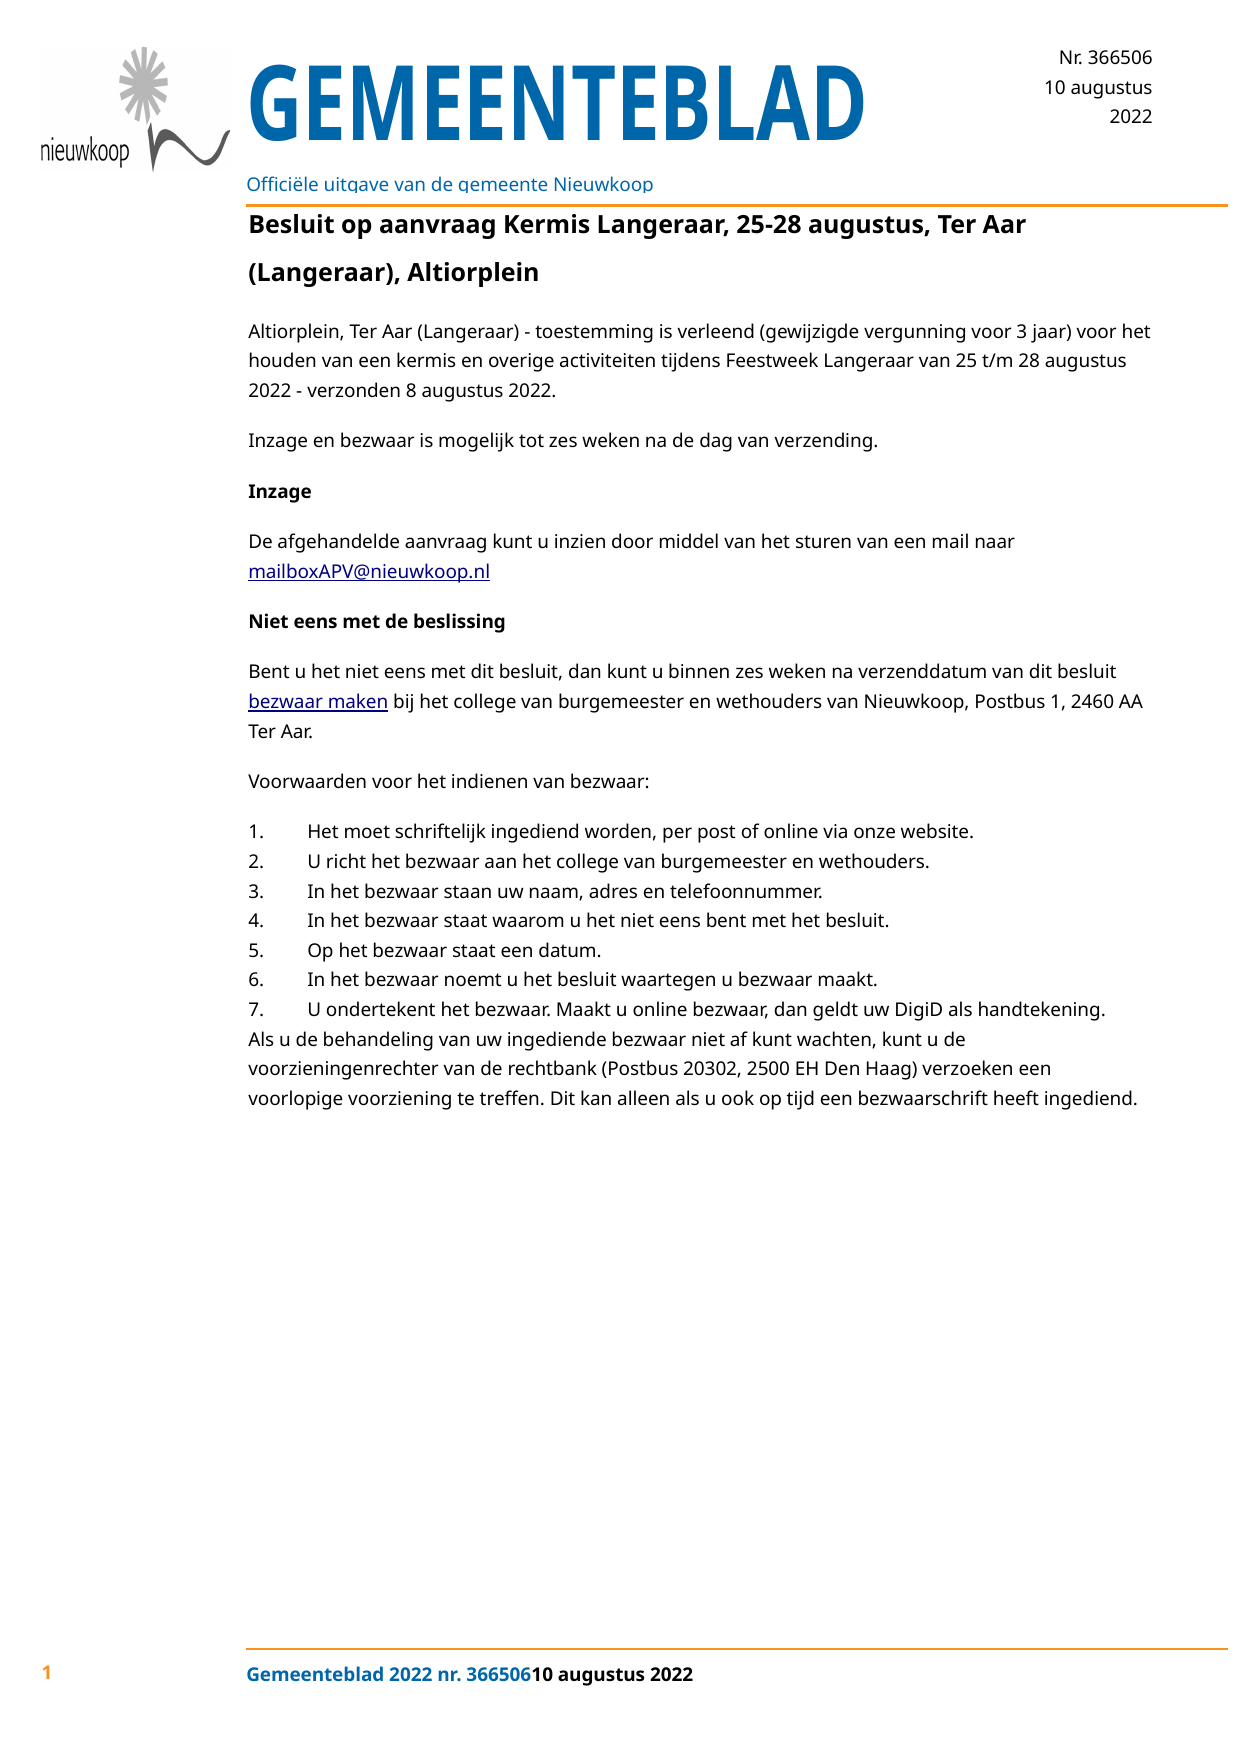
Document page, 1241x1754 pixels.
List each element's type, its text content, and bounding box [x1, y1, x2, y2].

picture [41, 47, 231, 172]
text De afgehandelde aanvraag kunt u inzien door middel van het sturen van een mail naar mailboxAPV@nieuwkoop.nl [248, 528, 1152, 584]
text Altiorplein, Ter Aar (Langeraar) - toestemming is verleend (gewijzigde vergunning voor 3 jaar) voor het houden van een kermis en overige activiteiten tijdens Feestweek Langeraar van 25 t/m 28 augustus 2022 - verzonden 8 augustus 2022. [248, 318, 1152, 403]
text Als u de behandeling van uw ingediende bezwaar niet af kunt wachten, kunt u de voorzieningenrechter van de rechtbank (Postbus 20302, 2500 EH Den Haag) verzoeken een voorlopige voorziening te treffen. Dit kan alleen als u ook op tijd een bezwaarschrift heeft ingediend. [248, 1026, 1152, 1111]
list U richt het bezwaar aan het college van burgemeester en wethouders. [248, 848, 1152, 874]
list Op het bezwaar staat een datum. [248, 937, 1152, 963]
text Inzage en bezwaar is mogelijk tot zes weken na de dag van verzending. [248, 427, 1152, 453]
text Bent u het niet eens met dit besluit, dan kunt u binnen zes weken na verzenddatum van dit besluit bezwaar maken bij het college van burgemeester en wethouders van Nieuwkoop, Postbus 1, 2460 AA Ter Aar. [248, 659, 1152, 744]
list In het bezwaar staat waarom u het niet eens bent met het besluit. [248, 907, 1152, 933]
text Inzage [248, 478, 1152, 504]
list U ondertekent het bezwaar. Maakt u online bezwaar, dan geldt uw DigiD als handtekening. [248, 996, 1152, 1022]
list Het moet schriftelijk ingediend worden, per post of online via onze website. [248, 819, 1152, 844]
text Niet eens met de beslissing [248, 608, 1152, 634]
list In het bezwaar staan uw naam, adres en telefoonnummer. [248, 878, 1152, 904]
text Voorwaarden voor het indienen van bezwaar: [248, 768, 1152, 794]
text Besluit op aanvraag Kermis Langeraar, 25-28 augustus, Ter Aar (Langeraar), Altiorplein [248, 207, 1152, 288]
list In het bezwaar noemt u het besluit waartegen u bezwaar maakt. [248, 967, 1152, 992]
